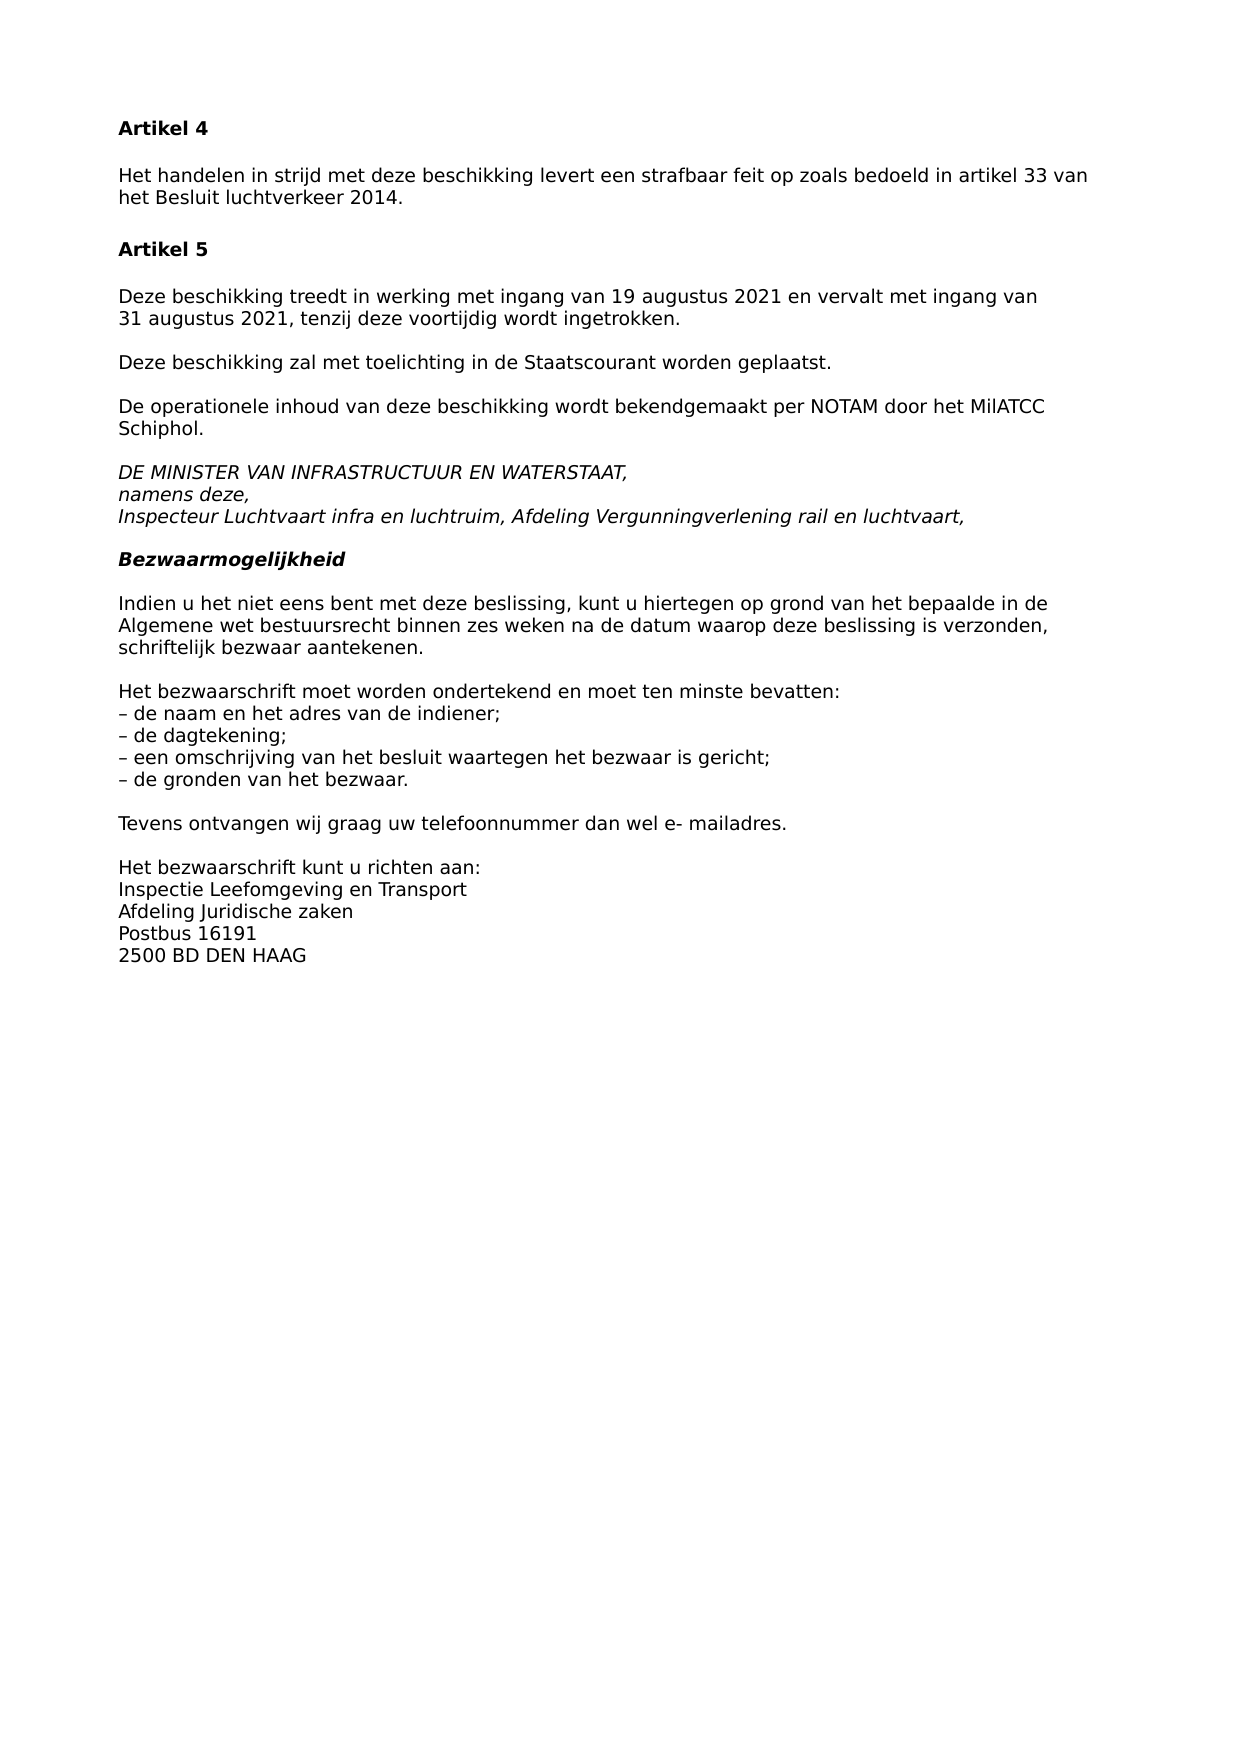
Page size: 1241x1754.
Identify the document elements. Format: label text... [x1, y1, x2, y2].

text Deze beschikking treedt in werking met ingang van 19 augustus 2021 en vervalt met ingang van 31 augustus 2021, tenzij deze voortijdig wordt ingetrokken. [118, 286, 1122, 330]
subtitle Artikel 4 [118, 118, 1122, 140]
text Het handelen in strijd met deze beschikking levert een strafbaar feit op zoals bedoeld in artikel 33 van het Besluit luchtverkeer 2014. [118, 165, 1122, 209]
text Inspectie Leefomgeving en Transport [118, 879, 1122, 901]
text Tevens ontvangen wij graag uw telefoonnummer dan wel e- mailadres. [118, 813, 1122, 835]
text DE MINISTER VAN INFRASTRUCTUUR EN WATERSTAAT, namens deze, Inspecteur Luchtvaart infra en luchtruim, Afdeling Vergunningverlening rail en luchtvaart, [118, 462, 1122, 527]
subtitle Artikel 5 [118, 239, 1122, 261]
text – de gronden van het bezwaar. [118, 769, 1122, 791]
text 2500 BD DEN HAAG [118, 944, 1122, 967]
text Postbus 16191 [118, 923, 1122, 944]
text Bezwaarmogelijkheid [118, 549, 1122, 571]
text Het bezwaarschrift moet worden ondertekend en moet ten minste bevatten: [118, 681, 1122, 703]
text Indien u het niet eens bent met deze beslissing, kunt u hiertegen op grond van het bepaalde in de Algemene wet bestuursrecht binnen zes weken na de datum waarop deze beslissing is verzonden, schriftelijk bezwaar aantekenen. [118, 593, 1122, 659]
text – een omschrijving van het besluit waartegen het bezwaar is gericht; [118, 747, 1122, 769]
text Afdeling Juridische zaken [118, 901, 1122, 923]
text De operationele inhoud van deze beschikking wordt bekendgemaakt per NOTAM door het MilATCC Schiphol. [118, 396, 1122, 440]
text – de naam en het adres van de indiener; [118, 703, 1122, 725]
text Het bezwaarschrift kunt u richten aan: [118, 857, 1122, 879]
text – de dagtekening; [118, 725, 1122, 747]
text Deze beschikking zal met toelichting in de Staatscourant worden geplaatst. [118, 352, 1122, 374]
